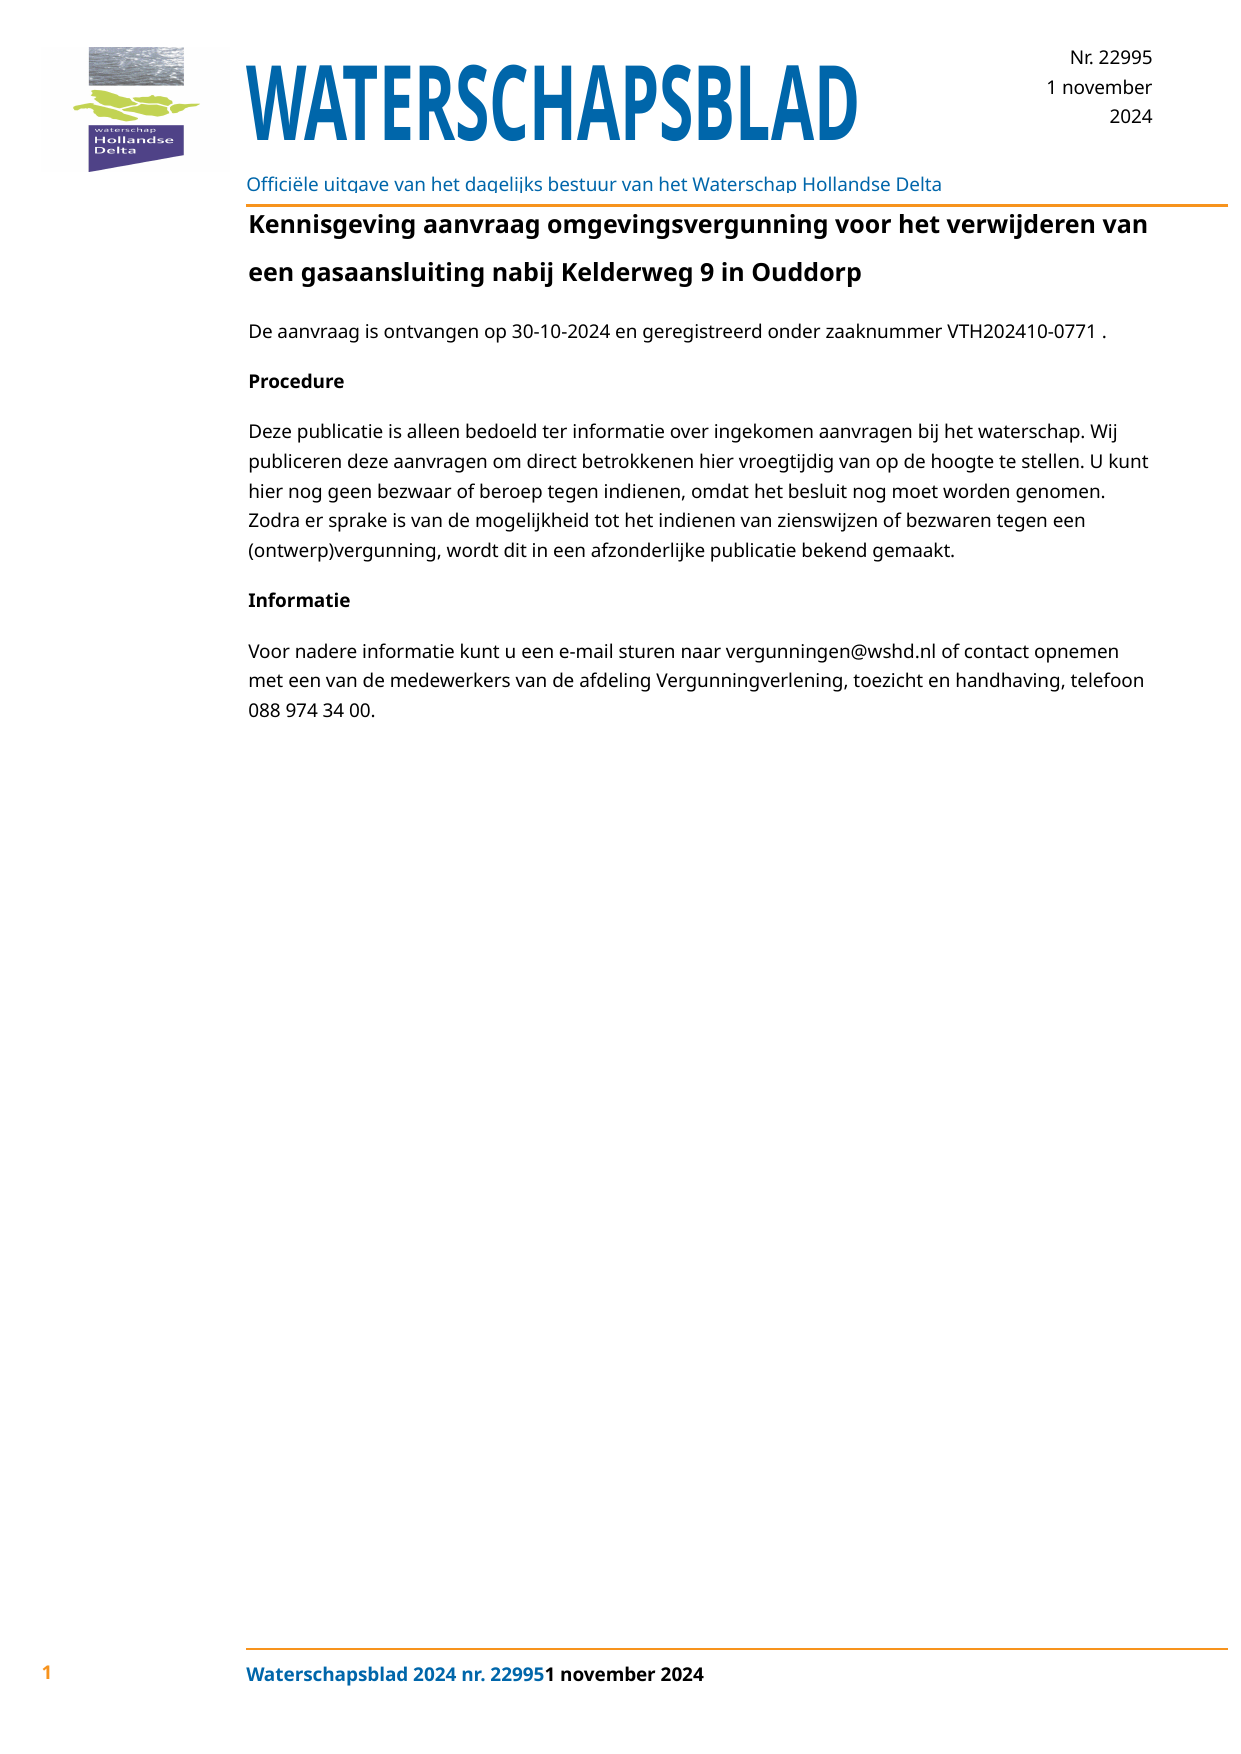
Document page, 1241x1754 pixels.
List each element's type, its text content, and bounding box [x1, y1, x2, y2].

text Deze publicatie is alleen bedoeld ter informatie over ingekomen aanvragen bij het waterschap. Wij publiceren deze aanvragen om direct betrokkenen hier vroegtijdig van op de hoogte te stellen. U kunt hier nog geen bezwaar of beroep tegen indienen, omdat het besluit nog moet worden genomen. Zodra er sprake is van de mogelijkheid tot het indienen van zienswijzen of bezwaren tegen een (ontwerp)vergunning, wordt dit in een afzonderlijke publicatie bekend gemaakt. [248, 419, 1152, 563]
text Informatie [248, 587, 1152, 613]
text Voor nadere informatie kunt u een e-mail sturen naar vergunningen@wshd.nl of contact opnemen met een van de medewerkers van de afdeling Vergunningverlening, toezicht en handhaving, telefoon 088 974 34 00. [248, 638, 1152, 723]
text Kennisgeving aanvraag omgevingsvergunning voor het verwijderen van een gasaansluiting nabij Kelderweg 9 in Ouddorp [248, 207, 1152, 288]
text De aanvraag is ontvangen op 30-10-2024 en geregistreerd onder zaaknummer VTH202410-0771 . [248, 318, 1152, 344]
picture [41, 47, 231, 172]
text Procedure [248, 368, 1152, 394]
